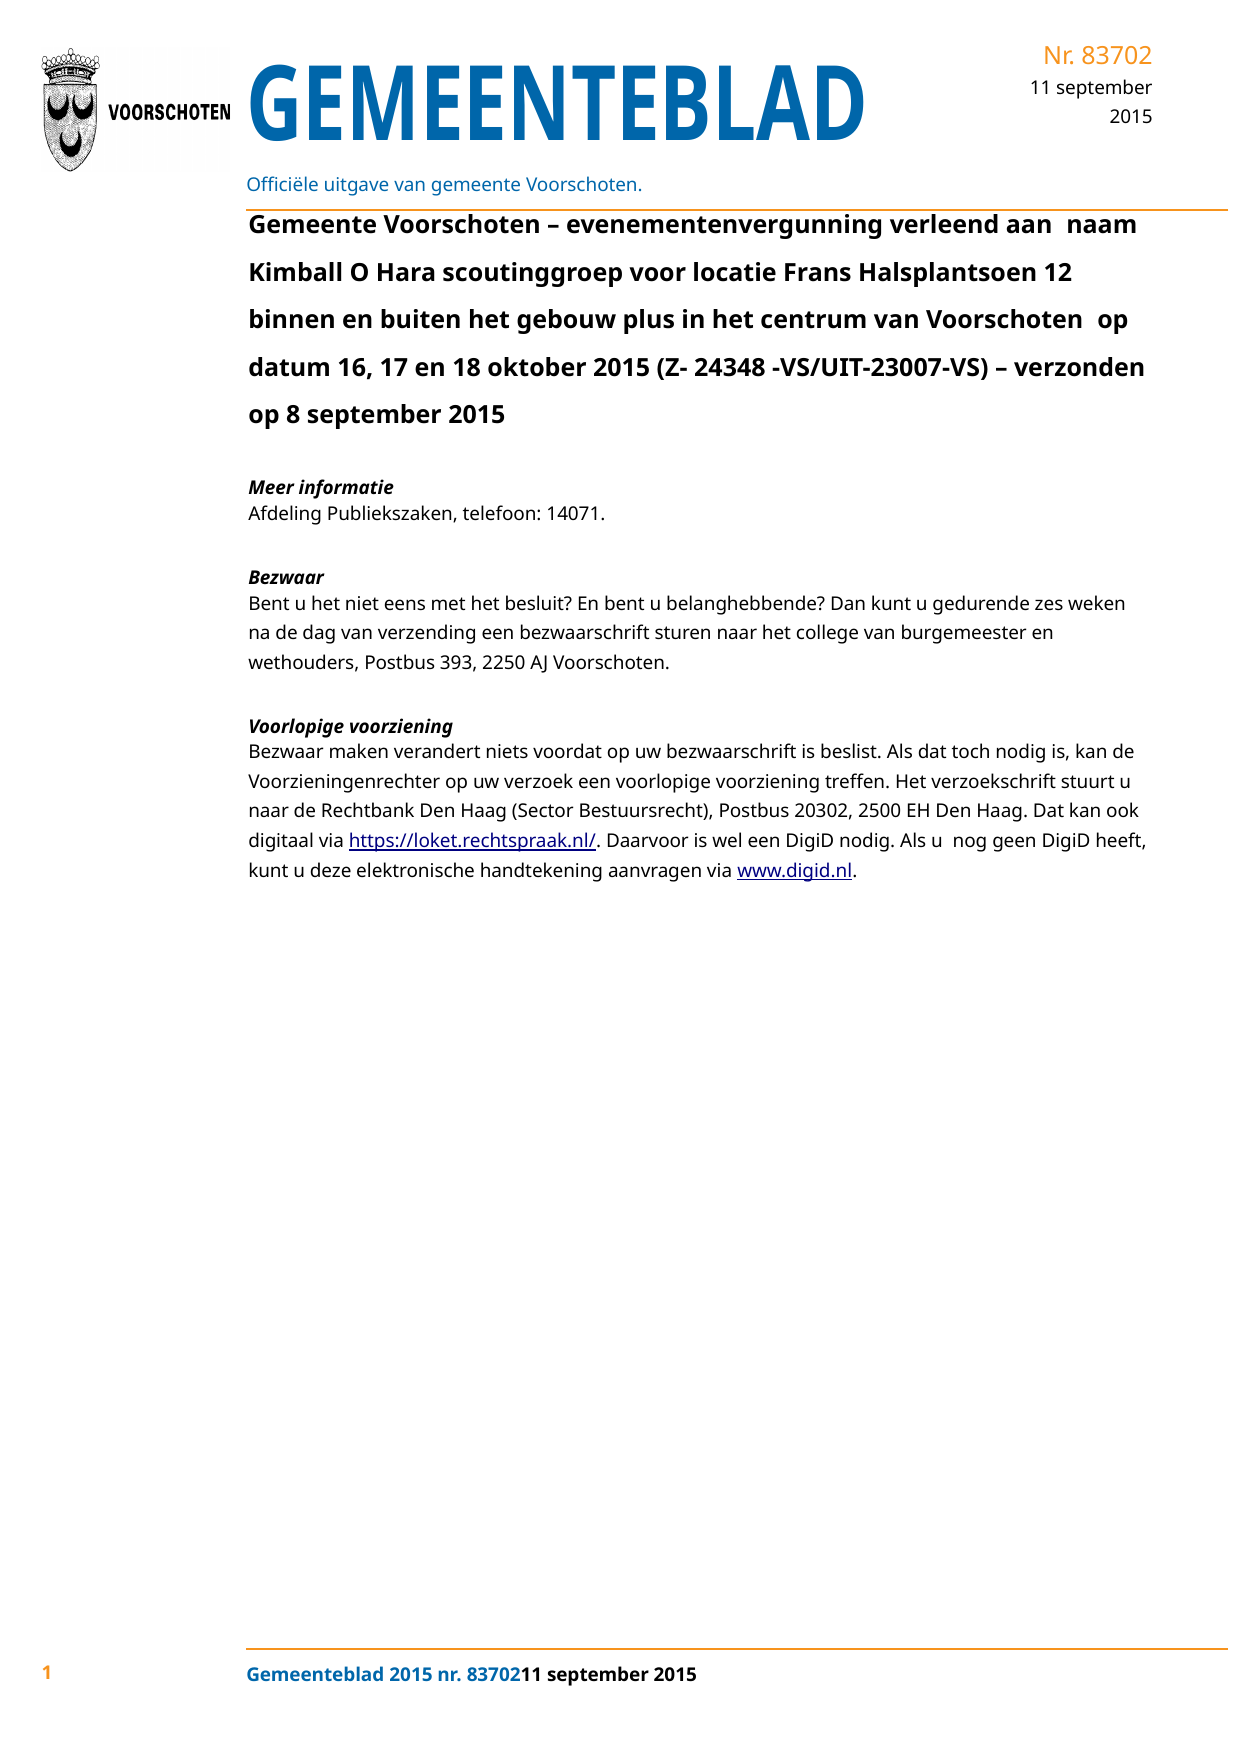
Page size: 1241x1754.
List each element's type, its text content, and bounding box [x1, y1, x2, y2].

text Bezwaar maken verandert niets voordat op uw bezwaarschrift is beslist. Als dat toch nodig is, kan de Voorzieningenrechter op uw verzoek een voorlopige voorziening treffen. Het verzoekschrift stuurt u naar de Rechtbank Den Haag (Sector Bestuursrecht), Postbus 20302, 2500 EH Den Haag. Dat kan ook digitaal via https://loket.rechtspraak.nl/. Daarvoor is wel een DigiD nodig. Als u nog geen DigiD heeft, kunt u deze elektronische handtekening aanvragen via www.digid.nl. [248, 738, 1152, 883]
picture [41, 47, 231, 172]
text Bezwaar [248, 564, 1152, 590]
text Bent u het niet eens met het besluit? En bent u belanghebbende? Dan kunt u gedurende zes weken na de dag van verzending een bezwaarschrift sturen naar het college van burgemeester en wethouders, Postbus 393, 2250 AJ Voorschoten. [248, 590, 1152, 674]
text Gemeente Voorschoten – evenementenvergunning verleend aan naam Kimball O Hara scoutinggroep voor locatie Frans Halsplantsoen 12 binnen en buiten het gebouw plus in het centrum van Voorschoten op datum 16, 17 en 18 oktober 2015 (Z- 24348 -VS/UIT-23007-VS) – verzonden op 8 september 2015 [248, 211, 1152, 431]
text Afdeling Publiekszaken, telefoon: 14071. [248, 500, 1152, 526]
text Meer informatie [248, 474, 1152, 500]
text Voorlopige voorziening [248, 713, 1152, 738]
